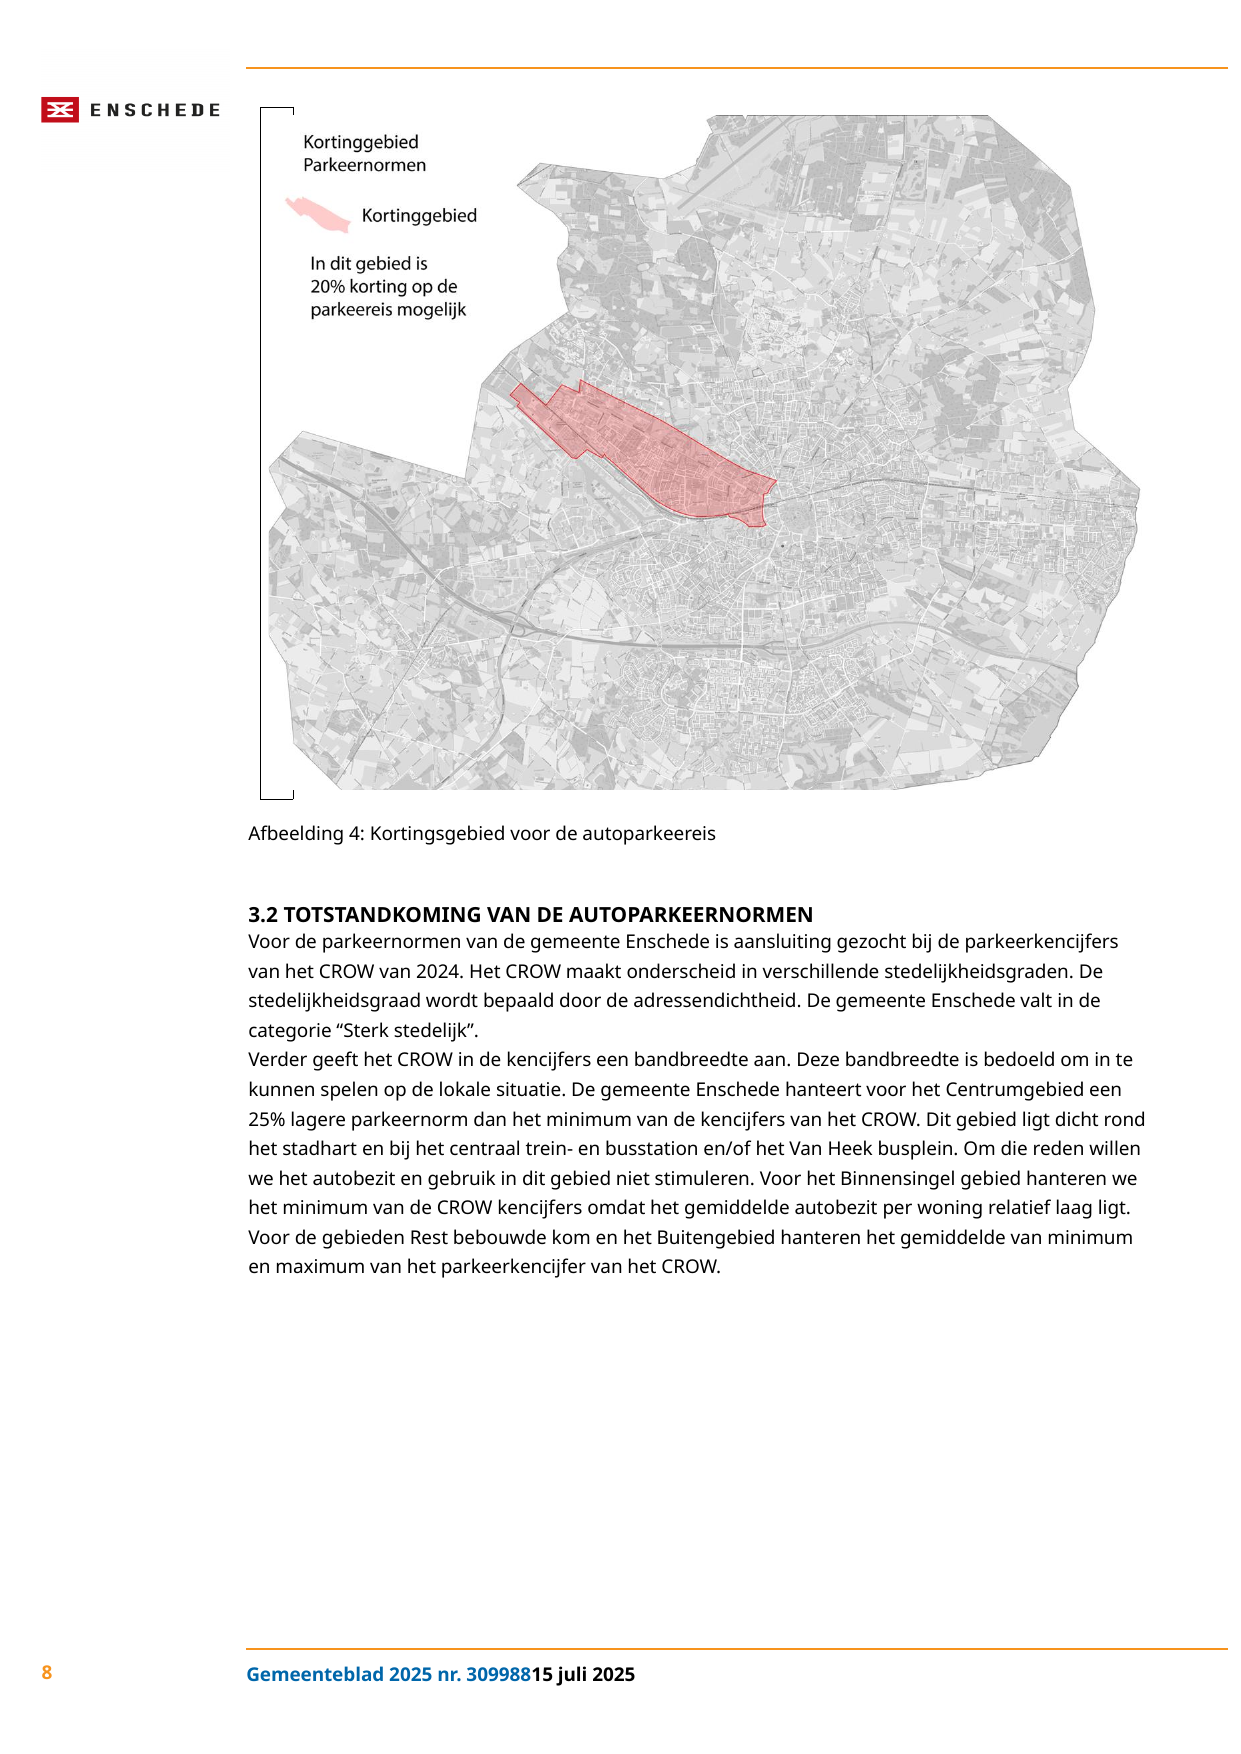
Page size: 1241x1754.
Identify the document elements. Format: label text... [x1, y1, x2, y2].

text Voor de parkeernormen van de gemeente Enschede is aansluiting gezocht bij de parkeerkencijfers van het CROW van 2024. Het CROW maakt onderscheid in verschillende stedelijkheidsgraden. De stedelijkheidsgraad wordt bepaald door de adressendichtheid. De gemeente Enschede valt in de categorie “Sterk stedelijk”. [248, 928, 1152, 1043]
picture [268, 115, 1173, 790]
picture [41, 47, 231, 172]
text Afbeelding 4: Kortingsgebied voor de autoparkeereis [248, 820, 1152, 846]
text Verder geeft het CROW in de kencijfers een bandbreedte aan. Deze bandbreedte is bedoeld om in te kunnen spelen op de lokale situatie. De gemeente Enschede hanteert voor het Centrumgebied een 25% lagere parkeernorm dan het minimum van de kencijfers van het CROW. Dit gebied ligt dicht rond het stadhart en bij het centraal trein- en busstation en/of het Van Heek busplein. Om die reden willen we het autobezit en gebruik in dit gebied niet stimuleren. Voor het Binnensingel gebied hanteren we het minimum van de CROW kencijfers omdat het gemiddelde autobezit per woning relatief laag ligt. Voor de gebieden Rest bebouwde kom en het Buitengebied hanteren het gemiddelde van minimum en maximum van het parkeerkencijfer van het CROW. [248, 1047, 1152, 1279]
text 3.2 TOTSTANDKOMING VAN DE AUTOPARKEERNORMEN [248, 900, 1152, 928]
